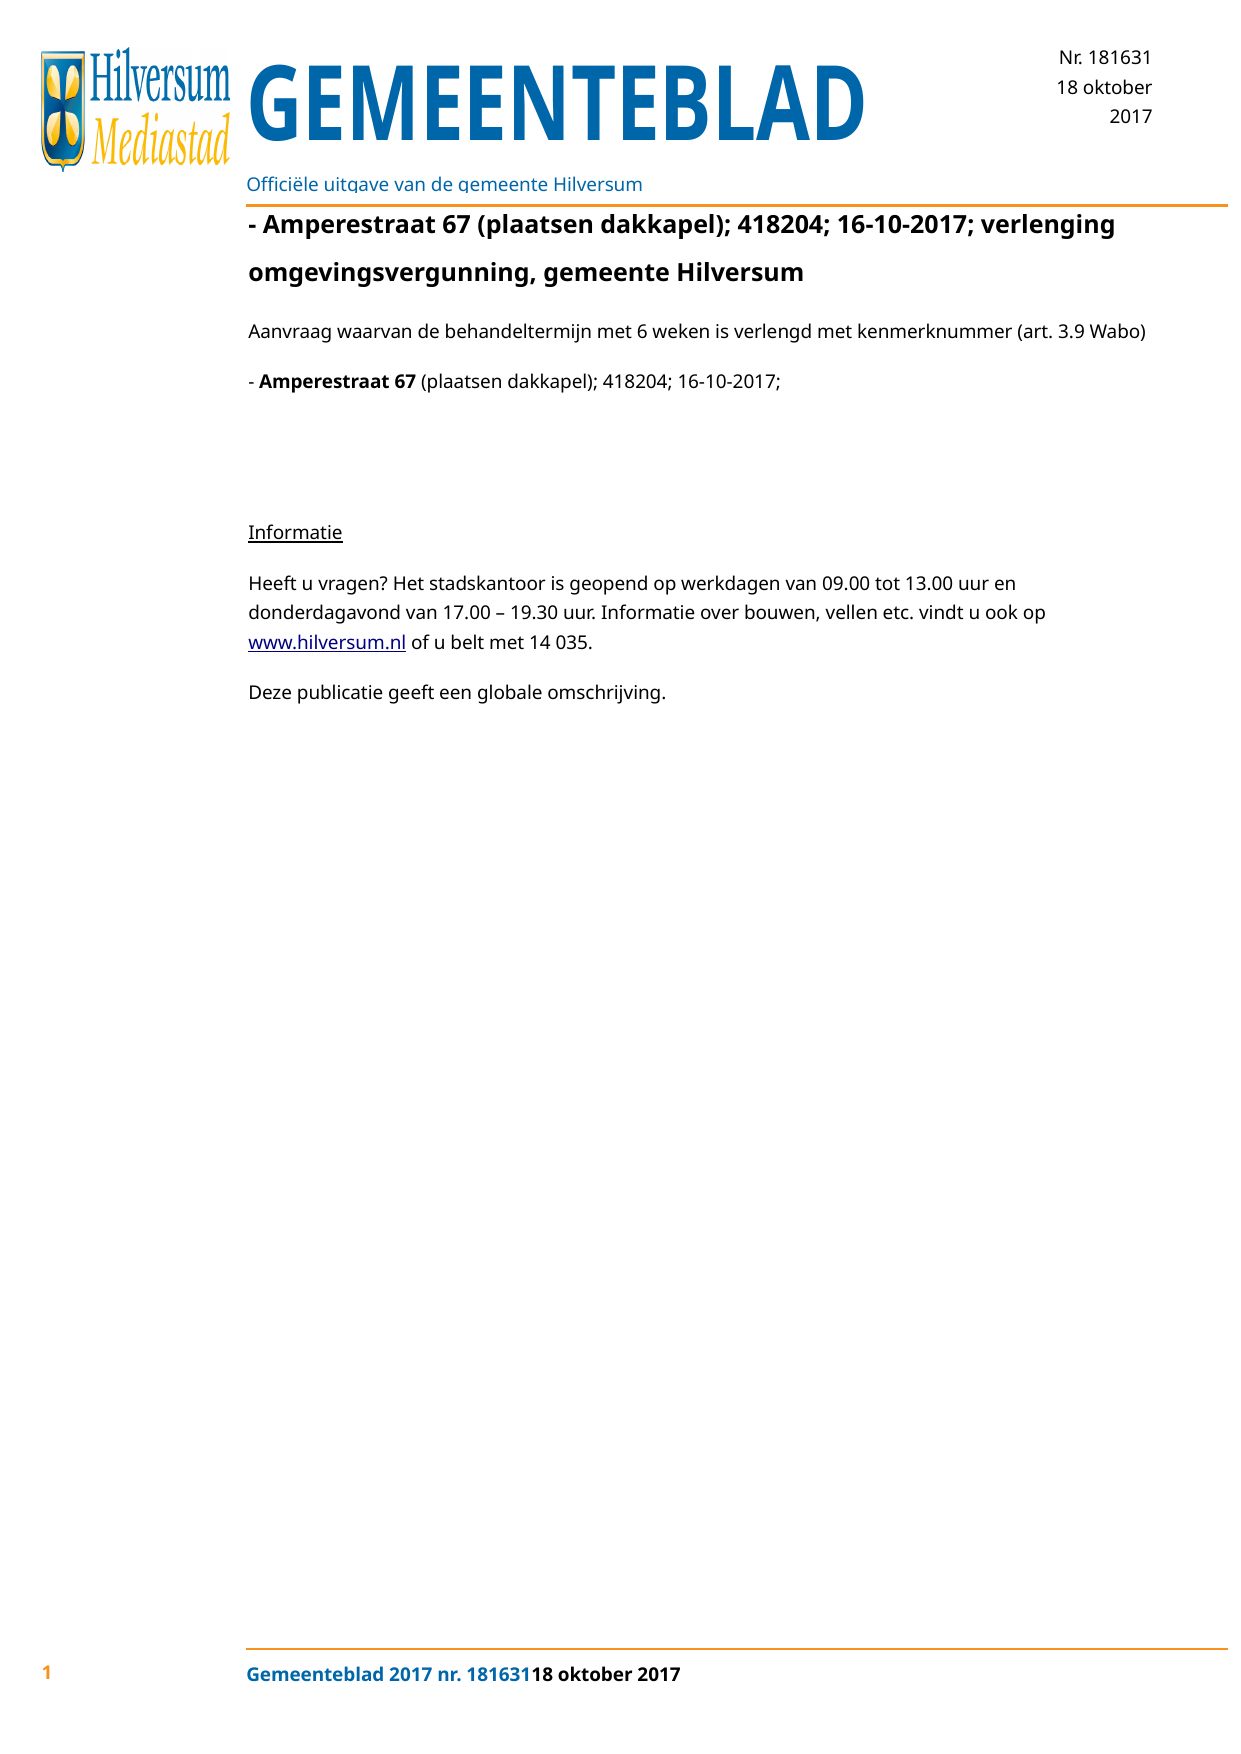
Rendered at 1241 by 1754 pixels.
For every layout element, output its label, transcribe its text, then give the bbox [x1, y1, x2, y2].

picture [41, 47, 231, 172]
text Aanvraag waarvan de behandeltermijn met 6 weken is verlengd met kenmerknummer (art. 3.9 Wabo) [248, 318, 1152, 344]
text Deze publicatie geeft een globale omschrijving. [248, 679, 1152, 705]
text - Amperestraat 67 (plaatsen dakkapel); 418204; 16-10-2017; [248, 368, 1152, 394]
text Heeft u vragen? Het stadskantoor is geopend op werkdagen van 09.00 tot 13.00 uur en donderdagavond van 17.00 – 19.30 uur. Informatie over bouwen, vellen etc. vindt u ook op www.hilversum.nl of u belt met 14 035. [248, 570, 1152, 655]
text - Amperestraat 67 (plaatsen dakkapel); 418204; 16-10-2017; verlenging omgevingsvergunning, gemeente Hilversum [248, 207, 1152, 288]
text Informatie [248, 519, 1152, 545]
